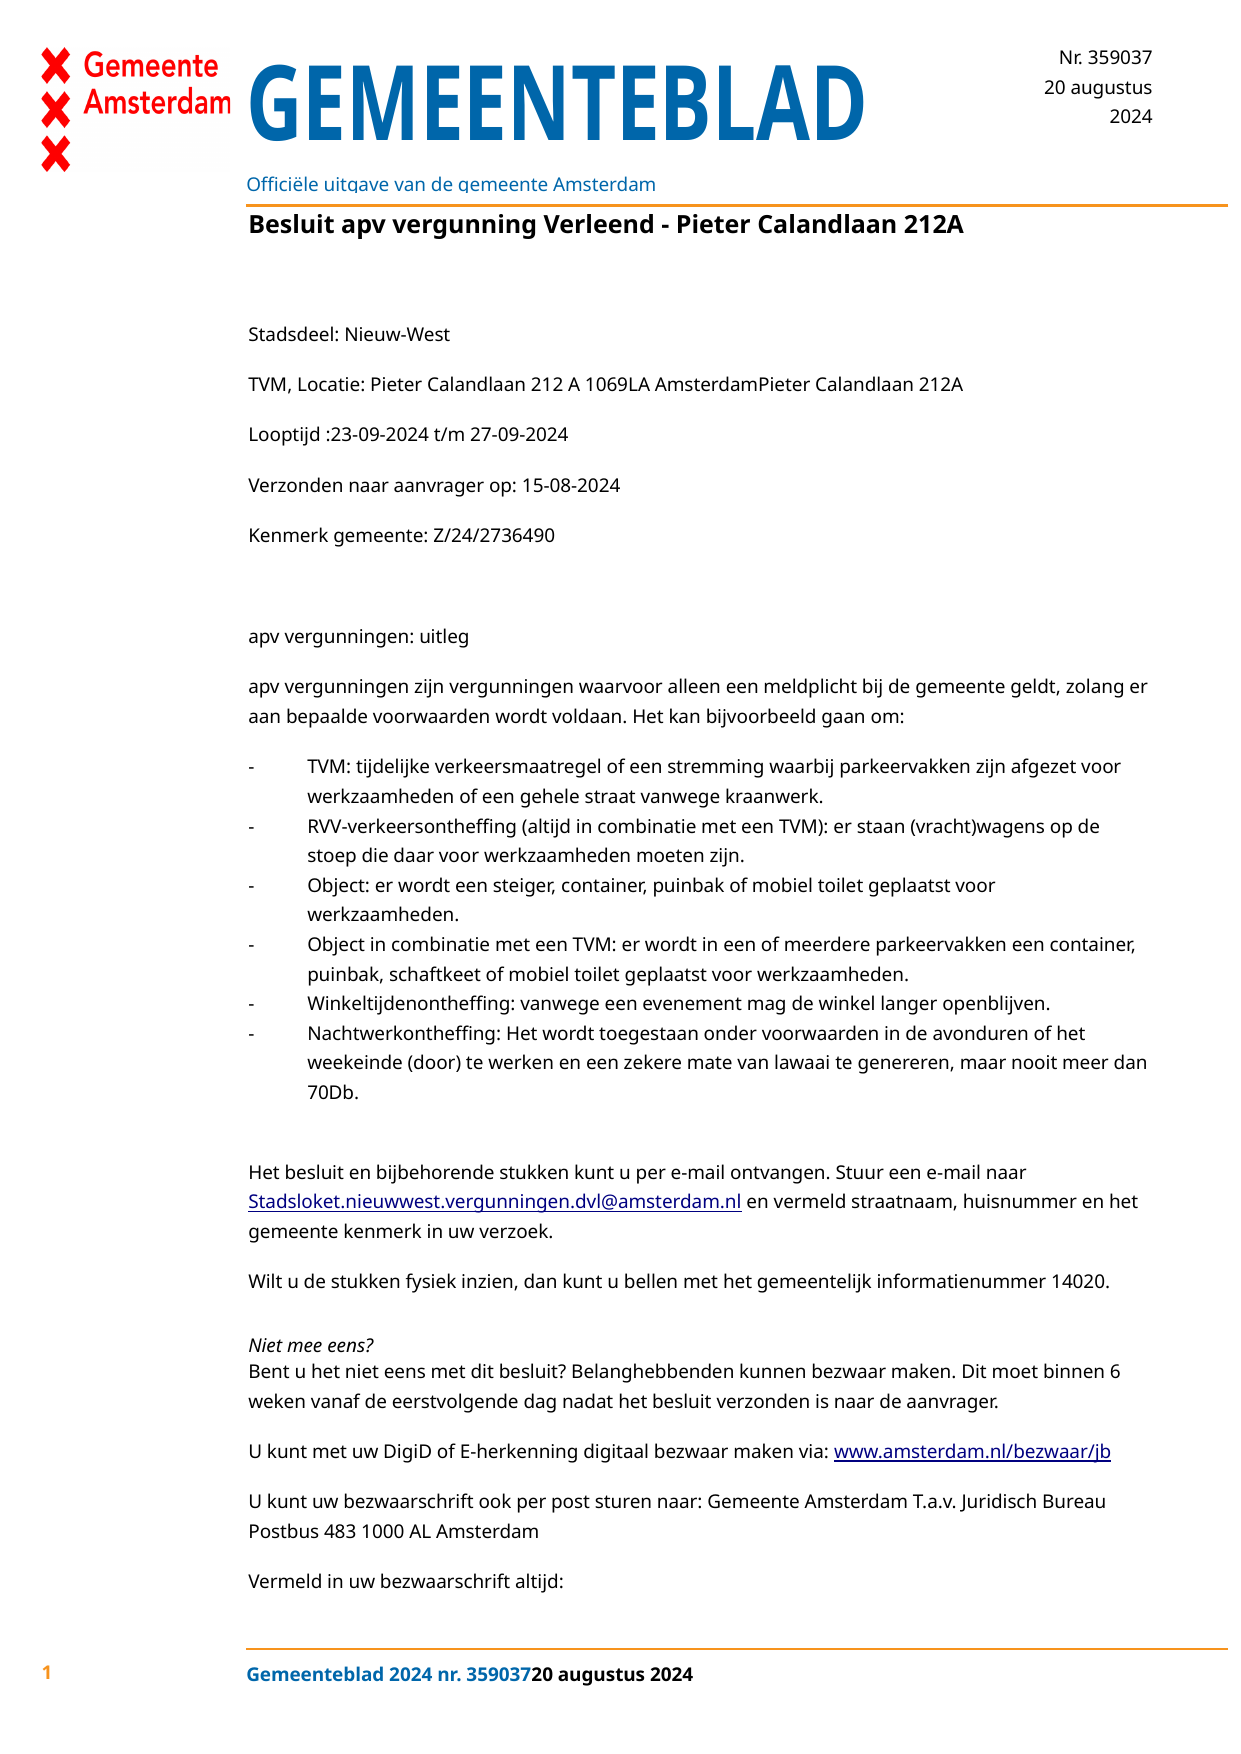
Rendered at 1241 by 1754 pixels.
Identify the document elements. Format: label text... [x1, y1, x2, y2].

text Niet mee eens? [248, 1333, 1152, 1358]
text Looptijd :23-09-2024 t/m 27-09-2024 [248, 422, 1152, 447]
text U kunt met uw DigiD of E-herkenning digitaal bezwaar maken via: www.amsterdam.nl/bezwaar/jb [248, 1438, 1152, 1464]
text Verzonden naar aanvrager op: 15-08-2024 [248, 472, 1152, 498]
text Vermeld in uw bezwaarschrift altijd: [248, 1569, 1152, 1594]
text apv vergunningen zijn vergunningen waarvoor alleen een meldplicht bij de gemeente geldt, zolang er aan bepaalde voorwaarden wordt voldaan. Het kan bijvoorbeeld gaan om: [248, 674, 1152, 729]
list Winkeltijdenontheffing: vanwege een evenement mag de winkel langer openblijven. [248, 990, 1152, 1016]
text Bent u het niet eens met dit besluit? Belanghebbenden kunnen bezwaar maken. Dit moet binnen 6 weken vanaf de eerstvolgende dag nadat het besluit verzonden is naar de aanvrager. [248, 1358, 1152, 1414]
text Besluit apv vergunning Verleend - Pieter Calandlaan 212A [248, 207, 1152, 241]
list Object: er wordt een steiger, container, puinbak of mobiel toilet geplaatst voor werkzaamheden. [248, 872, 1152, 927]
list Nachtwerkontheffing: Het wordt toegestaan onder voorwaarden in de avonduren of het weekeinde (door) te werken en een zekere mate van lawaai te genereren, maar nooit meer dan 70Db. [248, 1020, 1152, 1105]
list RVV-verkeersontheffing (altijd in combinatie met een TVM): er staan (vracht)wagens op de stoep die daar voor werkzaamheden moeten zijn. [248, 813, 1152, 868]
text Stadsdeel: Nieuw-West [248, 321, 1152, 346]
list TVM: tijdelijke verkeersmaatregel of een stremming waarbij parkeervakken zijn afgezet voor werkzaamheden of een gehele straat vanwege kraanwerk. [248, 754, 1152, 809]
text Kenmerk gemeente: Z/24/2736490 [248, 522, 1152, 548]
text Het besluit en bijbehorende stukken kunt u per e-mail ontvangen. Stuur een e-mail naar Stadsloket.nieuwwest.vergunningen.dvl@amsterdam.nl en vermeld straatnaam, huisnummer en het gemeente kenmerk in uw verzoek. [248, 1159, 1152, 1244]
text TVM, Locatie: Pieter Calandlaan 212 A 1069LA AmsterdamPieter Calandlaan 212A [248, 371, 1152, 397]
list Object in combinatie met een TVM: er wordt in een of meerdere parkeervakken een container, puinbak, schaftkeet of mobiel toilet geplaatst voor werkzaamheden. [248, 931, 1152, 986]
picture [41, 47, 231, 172]
text U kunt uw bezwaarschrift ook per post sturen naar: Gemeente Amsterdam T.a.v. Juridisch Bureau Postbus 483 1000 AL Amsterdam [248, 1489, 1152, 1544]
text apv vergunningen: uitleg [248, 623, 1152, 649]
text Wilt u de stukken fysiek inzien, dan kunt u bellen met het gemeentelijk informatienummer 14020. [248, 1269, 1152, 1294]
